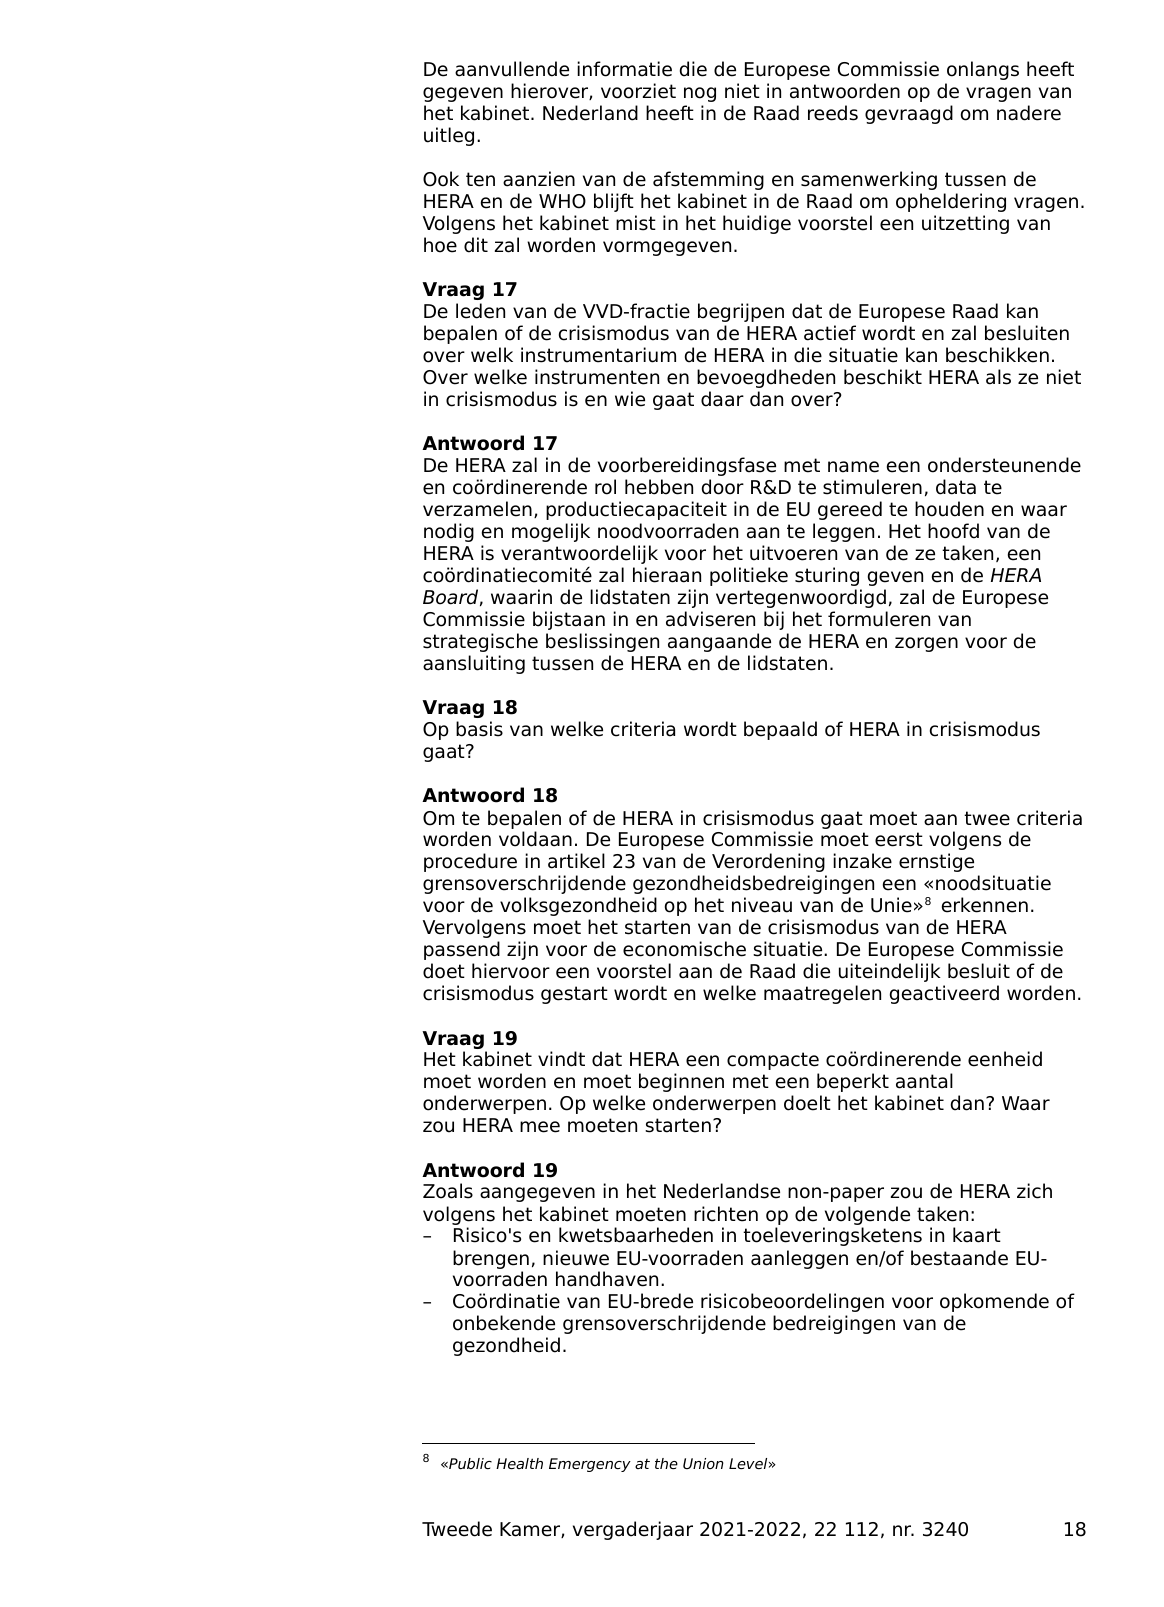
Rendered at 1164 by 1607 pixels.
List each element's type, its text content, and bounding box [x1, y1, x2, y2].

text Vraag 19 [422, 1027, 1087, 1049]
text De HERA zal in de voorbereidingsfase met name een ondersteunende en coördinerende rol hebben door R&D te stimuleren, data te verzamelen, productiecapaciteit in de EU gereed te houden en waar nodig en mogelijk noodvoorraden aan te leggen. Het hoofd van de HERA is verantwoordelijk voor het uitvoeren van de ze taken, een coördinatiecomité zal hieraan politieke sturing geven en de HERA Board, waarin de lidstaten zijn vertegenwoordigd, zal de Europese Commissie bijstaan in en adviseren bij het formuleren van strategische beslissingen aangaande de HERA en zorgen voor de aansluiting tussen de HERA en de lidstaten. [422, 455, 1087, 675]
text «Public Health Emergency at the Union Level» [422, 1452, 1087, 1474]
text Op basis van welke criteria wordt bepaald of HERA in crisismodus gaat? [422, 719, 1087, 763]
text – Coördinatie van EU-brede risicobeoordelingen voor opkomende of onbekende grensoverschrijdende bedreigingen van de gezondheid. [422, 1291, 1087, 1357]
text De aanvullende informatie die de Europese Commissie onlangs heeft gegeven hierover, voorziet nog niet in antwoorden op de vragen van het kabinet. Nederland heeft in de Raad reeds gevraagd om nadere uitleg. [422, 59, 1087, 147]
text Om te bepalen of de HERA in crisismodus gaat moet aan twee criteria worden voldaan. De Europese Commissie moet eerst volgens de procedure in artikel 23 van de Verordening inzake ernstige grensoverschrijdende gezondheidsbedreigingen een «noodsituatie voor de volksgezondheid op het niveau van de Unie» erkennen. Vervolgens moet het starten van de crisismodus van de HERA passend zijn voor de economische situatie. De Europese Commissie doet hiervoor een voorstel aan de Raad die uiteindelijk besluit of de crisismodus gestart wordt en welke maatregelen geactiveerd worden. [422, 807, 1087, 1005]
text – Risico's en kwetsbaarheden in toeleveringsketens in kaart brengen, nieuwe EU-voorraden aanleggen en/of bestaande EU-voorraden handhaven. [422, 1225, 1087, 1291]
text Vraag 18 [422, 697, 1087, 719]
text Ook ten aanzien van de afstemming en samenwerking tussen de HERA en de WHO blijft het kabinet in de Raad om opheldering vragen. Volgens het kabinet mist in het huidige voorstel een uitzetting van hoe dit zal worden vormgegeven. [422, 169, 1087, 257]
text Antwoord 19 [422, 1159, 1087, 1181]
text Antwoord 18 [422, 785, 1087, 807]
text De leden van de VVD-fractie begrijpen dat de Europese Raad kan bepalen of de crisismodus van de HERA actief wordt en zal besluiten over welk instrumentarium de HERA in die situatie kan beschikken. Over welke instrumenten en bevoegdheden beschikt HERA als ze niet in crisismodus is en wie gaat daar dan over? [422, 301, 1087, 411]
text Vraag 17 [422, 279, 1087, 301]
text Het kabinet vindt dat HERA een compacte coördinerende eenheid moet worden en moet beginnen met een beperkt aantal onderwerpen. Op welke onderwerpen doelt het kabinet dan? Waar zou HERA mee moeten starten? [422, 1049, 1087, 1137]
text Antwoord 17 [422, 433, 1087, 455]
text Zoals aangegeven in het Nederlandse non-paper zou de HERA zich volgens het kabinet moeten richten op de volgende taken: [422, 1181, 1087, 1225]
